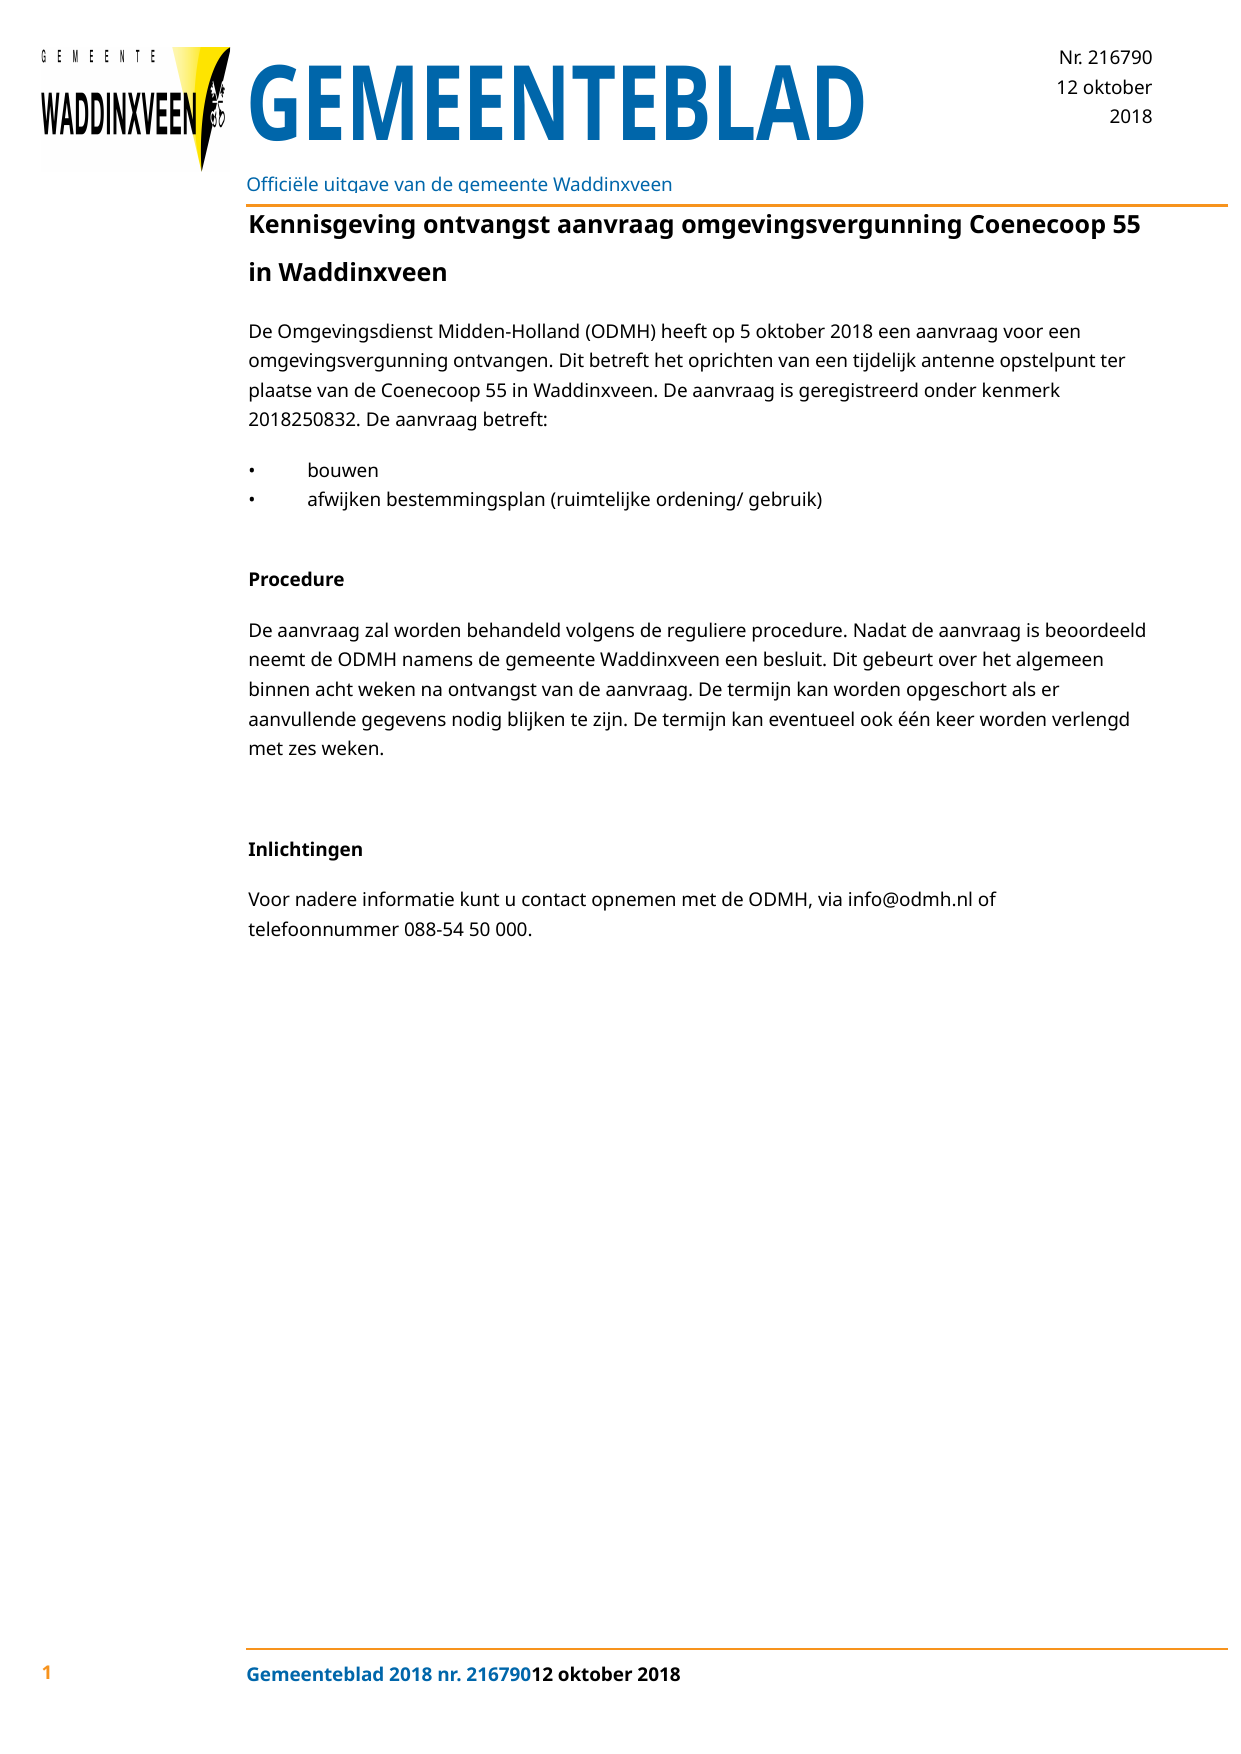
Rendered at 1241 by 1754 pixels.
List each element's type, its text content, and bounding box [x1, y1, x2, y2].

list bouwen [248, 457, 1152, 483]
text De aanvraag zal worden behandeld volgens de reguliere procedure. Nadat de aanvraag is beoordeeld neemt de ODMH namens de gemeente Waddinxveen een besluit. Dit gebeurt over het algemeen binnen acht weken na ontvangst van de aanvraag. De termijn kan worden opgeschort als er aanvullende gegevens nodig blijken te zijn. De termijn kan eventueel ook één keer worden verlengd met zes weken. [248, 617, 1152, 761]
picture [41, 47, 231, 172]
text Inlichtingen [248, 836, 1152, 862]
text Procedure [248, 567, 1152, 592]
text De Omgevingsdienst Midden-Holland (ODMH) heeft op 5 oktober 2018 een aanvraag voor een omgevingsvergunning ontvangen. Dit betreft het oprichten van een tijdelijk antenne opstelpunt ter plaatse van de Coenecoop 55 in Waddinxveen. De aanvraag is geregistreerd onder kenmerk 2018250832. De aanvraag betreft: [248, 318, 1152, 432]
list afwijken bestemmingsplan (ruimtelijke ordening/ gebruik) [248, 487, 1152, 512]
text Voor nadere informatie kunt u contact opnemen met de ODMH, via info@odmh.nl of telefoonnummer 088-54 50 000. [248, 887, 1152, 942]
text Kennisgeving ontvangst aanvraag omgevingsvergunning Coenecoop 55 in Waddinxveen [248, 207, 1152, 288]
